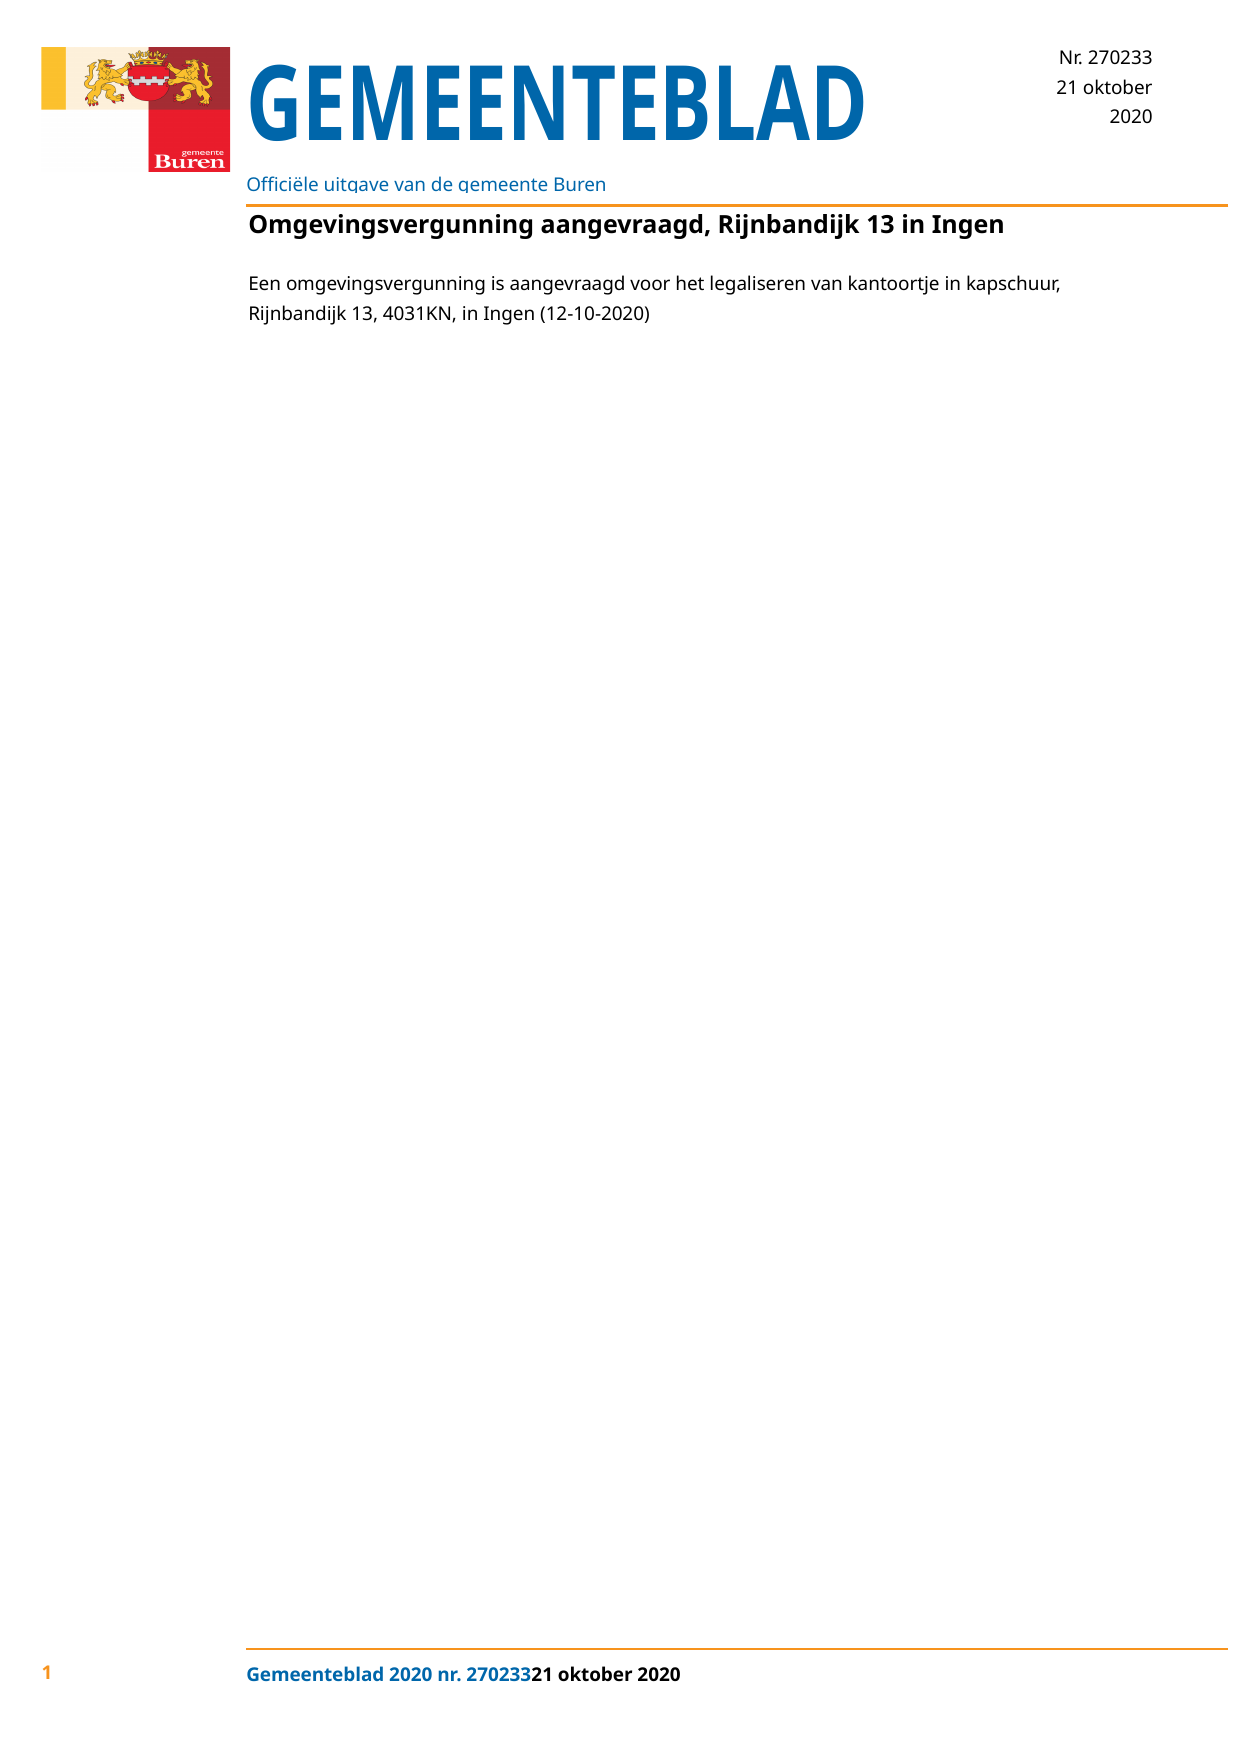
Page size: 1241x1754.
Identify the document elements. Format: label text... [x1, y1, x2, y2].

picture [41, 47, 231, 172]
text Een omgevingsvergunning is aangevraagd voor het legaliseren van kantoortje in kapschuur, Rijnbandijk 13, 4031KN, in Ingen (12-10-2020) [248, 270, 1152, 326]
text Omgevingsvergunning aangevraagd, Rijnbandijk 13 in Ingen [248, 207, 1152, 241]
